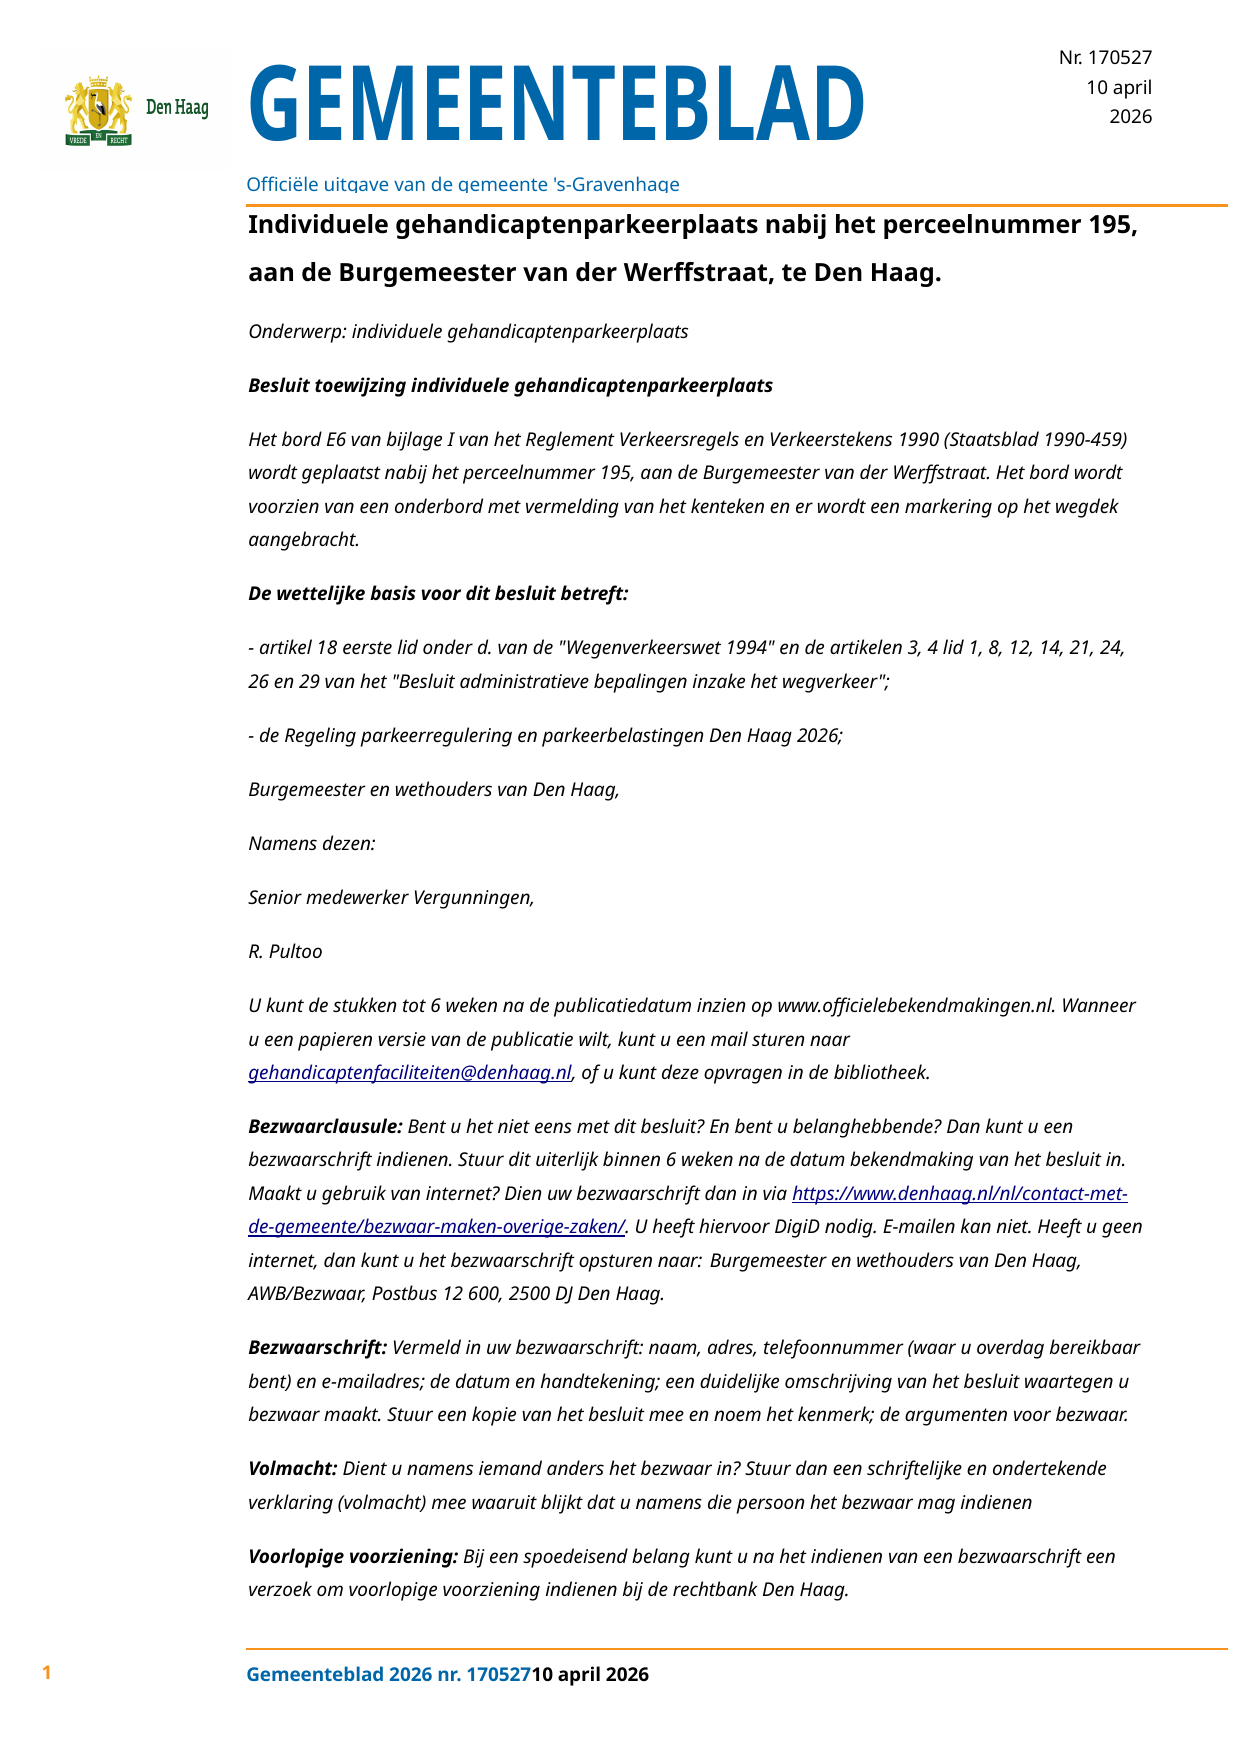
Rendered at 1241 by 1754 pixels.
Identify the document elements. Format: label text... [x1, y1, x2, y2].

text Het bord E6 van bijlage I van het Reglement Verkeersregels en Verkeerstekens 1990 (Staatsblad 1990-459) wordt geplaatst nabij het perceelnummer 195, aan de Burgemeester van der Werffstraat. Het bord wordt voorzien van een onderbord met vermelding van het kenteken en er wordt een markering op het wegdek aangebracht. [248, 426, 1152, 552]
text - artikel 18 eerste lid onder d. van de "Wegenverkeerswet 1994" en de artikelen 3, 4 lid 1, 8, 12, 14, 21, 24, 26 en 29 van het "Besluit administratieve bepalingen inzake het wegverkeer"; [248, 634, 1152, 694]
text Bezwaarclausule: Bent u het niet eens met dit besluit? En bent u belanghebbende? Dan kunt u een bezwaarschrift indienen. Stuur dit uiterlijk binnen 6 weken na de datum bekendmaking van het besluit in. Maakt u gebruik van internet? Dien uw bezwaarschrift dan in via https://www.denhaag.nl/nl/contact-met-de-gemeente/bezwaar-maken-overige-zaken/. U heeft hiervoor DigiD nodig. E-mailen kan niet. Heeft u geen internet, dan kunt u het bezwaarschrift opsturen naar: Burgemeester en wethouders van Den Haag, AWB/Bezwaar, Postbus 12 600, 2500 DJ Den Haag. [248, 1113, 1152, 1306]
text Voorlopige voorziening: Bij een spoedeisend belang kunt u na het indienen van een bezwaarschrift een verzoek om voorlopige voorziening indienen bij de rechtbank Den Haag. [248, 1543, 1152, 1602]
text Volmacht: Dient u namens iemand anders het bezwaar in? Stuur dan een schriftelijke en ondertekende verklaring (volmacht) mee waaruit blijkt dat u namens die persoon het bezwaar mag indienen [248, 1455, 1152, 1514]
text Burgemeester en wethouders van Den Haag, [248, 776, 1152, 802]
text Individuele gehandicaptenparkeerplaats nabij het perceelnummer 195, aan de Burgemeester van der Werffstraat, te Den Haag. [248, 207, 1152, 288]
text Besluit toewijzing individuele gehandicaptenparkeerplaats [248, 372, 1152, 398]
text Senior medewerker Vergunningen, [248, 884, 1152, 910]
text De wettelijke basis voor dit besluit betreft: [248, 580, 1152, 606]
text Onderwerp: individuele gehandicaptenparkeerplaats [248, 318, 1152, 344]
text U kunt de stukken tot 6 weken na de publicatiedatum inzien op www.officielebekendmakingen.nl. Wanneer u een papieren versie van de publicatie wilt, kunt u een mail sturen naar gehandicaptenfaciliteiten@denhaag.nl, of u kunt deze opvragen in de bibliotheek. [248, 992, 1152, 1085]
text R. Pultoo [248, 938, 1152, 964]
text - de Regeling parkeerregulering en parkeerbelastingen Den Haag 2026; [248, 722, 1152, 748]
text Bezwaarschrift: Vermeld in uw bezwaarschrift: naam, adres, telefoonnummer (waar u overdag bereikbaar bent) en e-mailadres; de datum en handtekening; een duidelijke omschrijving van het besluit waartegen u bezwaar maakt. Stuur een kopie van het besluit mee en noem het kenmerk; de argumenten voor bezwaar. [248, 1334, 1152, 1427]
picture [41, 47, 231, 172]
text Namens dezen: [248, 830, 1152, 856]
